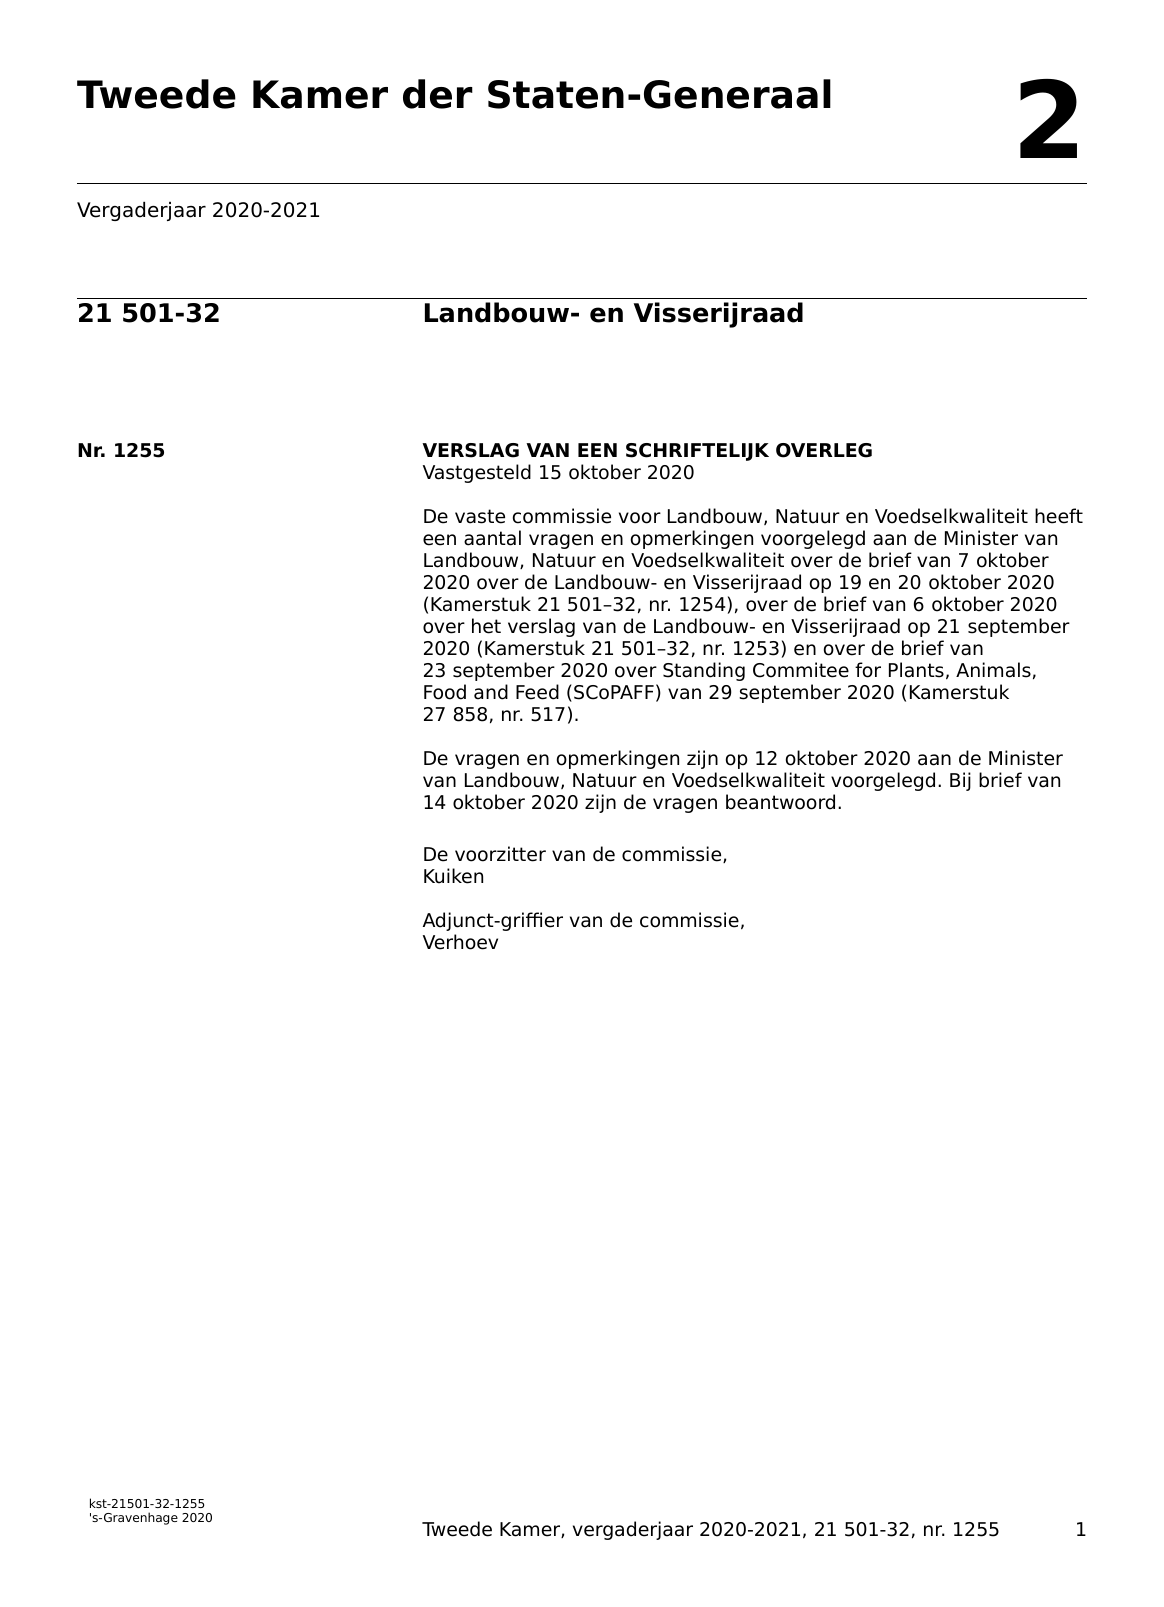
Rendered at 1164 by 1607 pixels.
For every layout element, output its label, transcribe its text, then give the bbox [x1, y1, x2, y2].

text De voorzitter van de commissie, Kuiken [422, 844, 1087, 888]
subtitle Nr. 1255 VERSLAG VAN EEN SCHRIFTELIJK OVERLEG [77, 440, 1087, 462]
table_cell Vergaderjaar 2020-2021 [77, 184, 1087, 298]
text kst-21501-32-1255 [88, 1497, 323, 1511]
subtitle 21 501-32 Landbouw- en Visserijraad [77, 299, 1087, 329]
table_header Tweede Kamer der Staten-Generaal [77, 59, 886, 183]
table_header 2 [886, 59, 1087, 183]
text Vastgesteld 15 oktober 2020 [422, 462, 1087, 484]
text Adjunct-griffier van de commissie, Verhoev [422, 910, 1087, 954]
text De vaste commissie voor Landbouw, Natuur en Voedselkwaliteit heeft een aantal vragen en opmerkingen voorgelegd aan de Minister van Landbouw, Natuur en Voedselkwaliteit over de brief van 7 oktober 2020 over de Landbouw- en Visserijraad op 19 en 20 oktober 2020 (Kamerstuk 21 501–32, nr. 1254), over de brief van 6 oktober 2020 over het verslag van de Landbouw- en Visserijraad op 21 september 2020 (Kamerstuk 21 501–32, nr. 1253) en over de brief van 23 september 2020 over Standing Commitee for Plants, Animals, Food and Feed (SCoPAFF) van 29 september 2020 (Kamerstuk 27 858, nr. 517). [422, 506, 1087, 726]
text De vragen en opmerkingen zijn op 12 oktober 2020 aan de Minister van Landbouw, Natuur en Voedselkwaliteit voorgelegd. Bij brief van 14 oktober 2020 zijn de vragen beantwoord. [422, 748, 1087, 814]
text 's-Gravenhage 2020 [88, 1511, 323, 1525]
